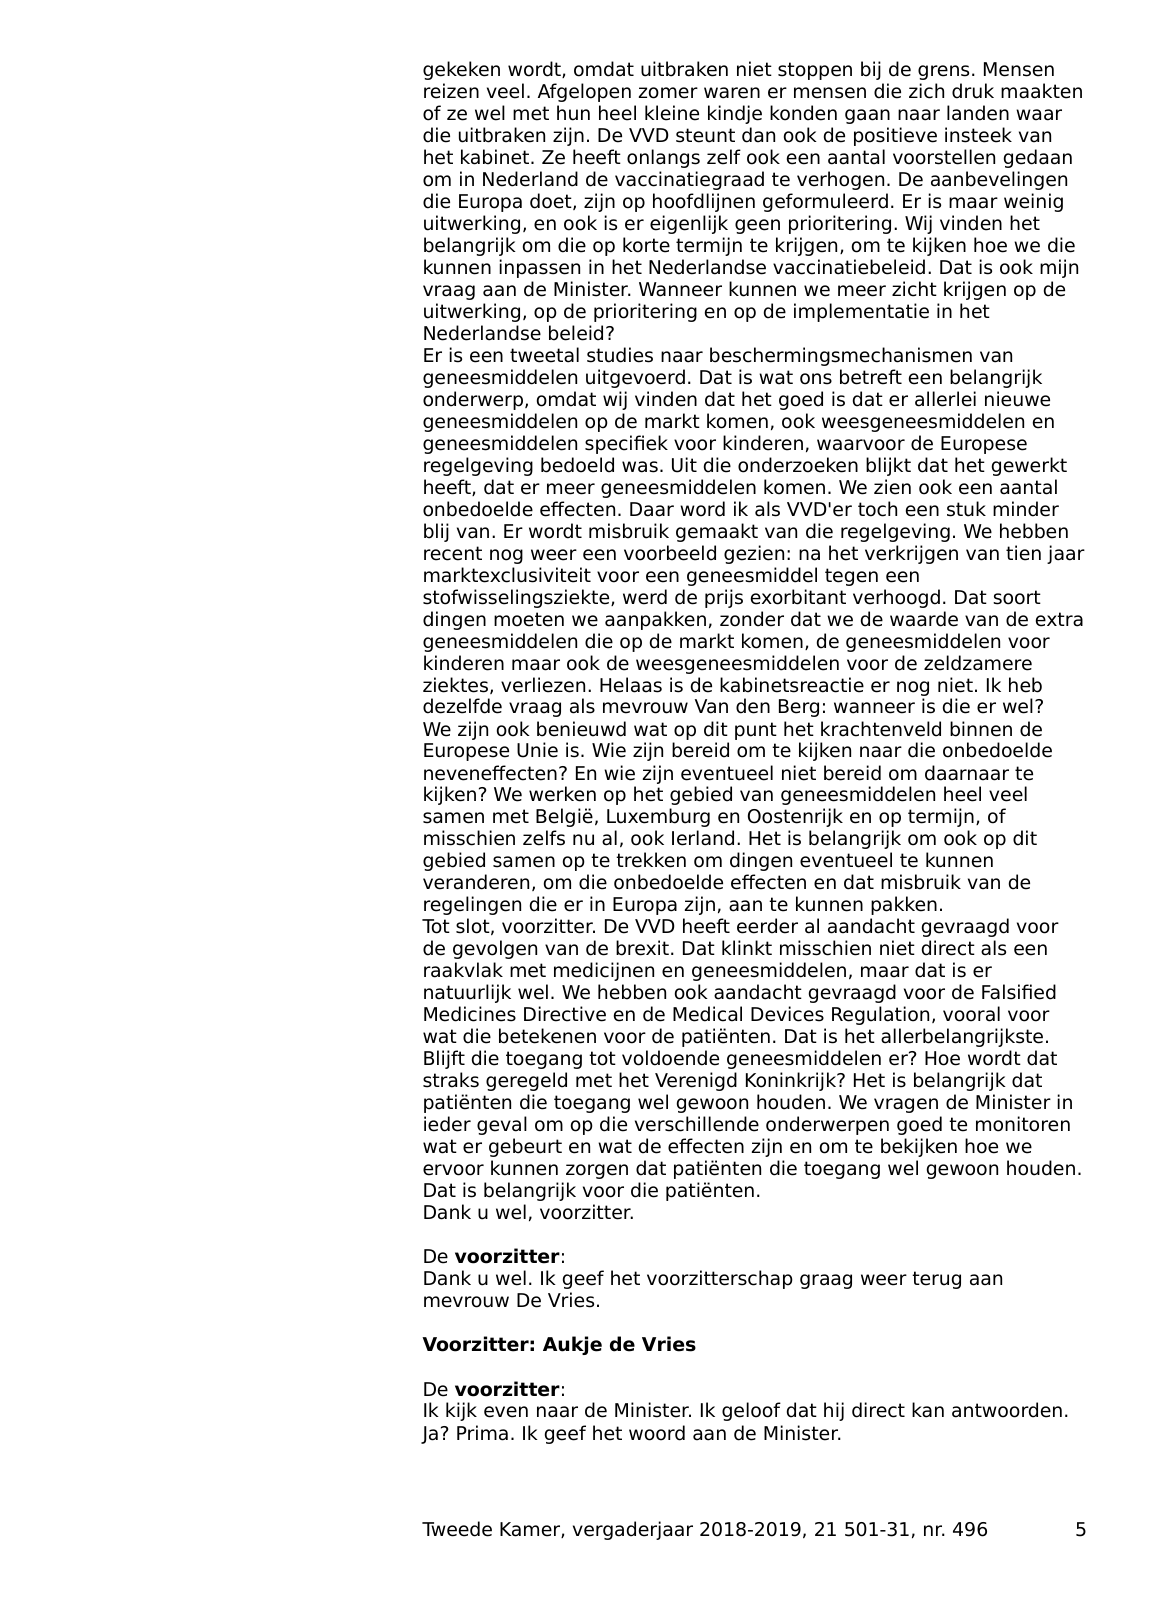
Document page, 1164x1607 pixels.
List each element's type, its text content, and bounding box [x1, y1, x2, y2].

text We zijn ook benieuwd wat op dit punt het krachtenveld binnen de Europese Unie is. Wie zijn bereid om te kijken naar die onbedoelde neveneffecten? En wie zijn eventueel niet bereid om daarnaar te kijken? We werken op het gebied van geneesmiddelen heel veel samen met België, Luxemburg en Oostenrijk en op termijn, of misschien zelfs nu al, ook Ierland. Het is belangrijk om ook op dit gebied samen op te trekken om dingen eventueel te kunnen veranderen, om die onbedoelde effecten en dat misbruik van de regelingen die er in Europa zijn, aan te kunnen pakken. [422, 718, 1087, 916]
subtitle Voorzitter: Aukje de Vries [422, 1334, 1087, 1356]
text De voorzitter: [422, 1246, 1087, 1268]
text Ik kijk even naar de Minister. Ik geloof dat hij direct kan antwoorden. Ja? Prima. Ik geef het woord aan de Minister. [422, 1400, 1087, 1444]
text Er is een tweetal studies naar beschermingsmechanismen van geneesmiddelen uitgevoerd. Dat is wat ons betreft een belangrijk onderwerp, omdat wij vinden dat het goed is dat er allerlei nieuwe geneesmiddelen op de markt komen, ook weesgeneesmiddelen en geneesmiddelen specifiek voor kinderen, waarvoor de Europese regelgeving bedoeld was. Uit die onderzoeken blijkt dat het gewerkt heeft, dat er meer geneesmiddelen komen. We zien ook een aantal onbedoelde effecten. Daar word ik als VVD'er toch een stuk minder blij van. Er wordt misbruik gemaakt van die regelgeving. We hebben recent nog weer een voorbeeld gezien: na het verkrijgen van tien jaar marktexclusiviteit voor een geneesmiddel tegen een stofwisselingsziekte, werd de prijs exorbitant verhoogd. Dat soort dingen moeten we aanpakken, zonder dat we de waarde van de extra geneesmiddelen die op de markt komen, de geneesmiddelen voor kinderen maar ook de weesgeneesmiddelen voor de zeldzamere ziektes, verliezen. Helaas is de kabinetsreactie er nog niet. Ik heb dezelfde vraag als mevrouw Van den Berg: wanneer is die er wel? [422, 345, 1087, 718]
text Tot slot, voorzitter. De VVD heeft eerder al aandacht gevraagd voor de gevolgen van de brexit. Dat klinkt misschien niet direct als een raakvlak met medicijnen en geneesmiddelen, maar dat is er natuurlijk wel. We hebben ook aandacht gevraagd voor de Falsified Medicines Directive en de Medical Devices Regulation, vooral voor wat die betekenen voor de patiënten. Dat is het allerbelangrijkste. Blijft die toegang tot voldoende geneesmiddelen er? Hoe wordt dat straks geregeld met het Verenigd Koninkrijk? Het is belangrijk dat patiënten die toegang wel gewoon houden. We vragen de Minister in ieder geval om op die verschillende onderwerpen goed te monitoren wat er gebeurt en wat de effecten zijn en om te bekijken hoe we ervoor kunnen zorgen dat patiënten die toegang wel gewoon houden. Dat is belangrijk voor die patiënten. [422, 916, 1087, 1202]
text Dank u wel, voorzitter. [422, 1202, 1087, 1224]
text gekeken wordt, omdat uitbraken niet stoppen bij de grens. Mensen reizen veel. Afgelopen zomer waren er mensen die zich druk maakten of ze wel met hun heel kleine kindje konden gaan naar landen waar die uitbraken zijn. De VVD steunt dan ook de positieve insteek van het kabinet. Ze heeft onlangs zelf ook een aantal voorstellen gedaan om in Nederland de vaccinatiegraad te verhogen. De aanbevelingen die Europa doet, zijn op hoofdlijnen geformuleerd. Er is maar weinig uitwerking, en ook is er eigenlijk geen prioritering. Wij vinden het belangrijk om die op korte termijn te krijgen, om te kijken hoe we die kunnen inpassen in het Nederlandse vaccinatiebeleid. Dat is ook mijn vraag aan de Minister. Wanneer kunnen we meer zicht krijgen op de uitwerking, op de prioritering en op de implementatie in het Nederlandse beleid? [422, 59, 1087, 345]
text De voorzitter: [422, 1378, 1087, 1400]
text Dank u wel. Ik geef het voorzitterschap graag weer terug aan mevrouw De Vries. [422, 1268, 1087, 1312]
